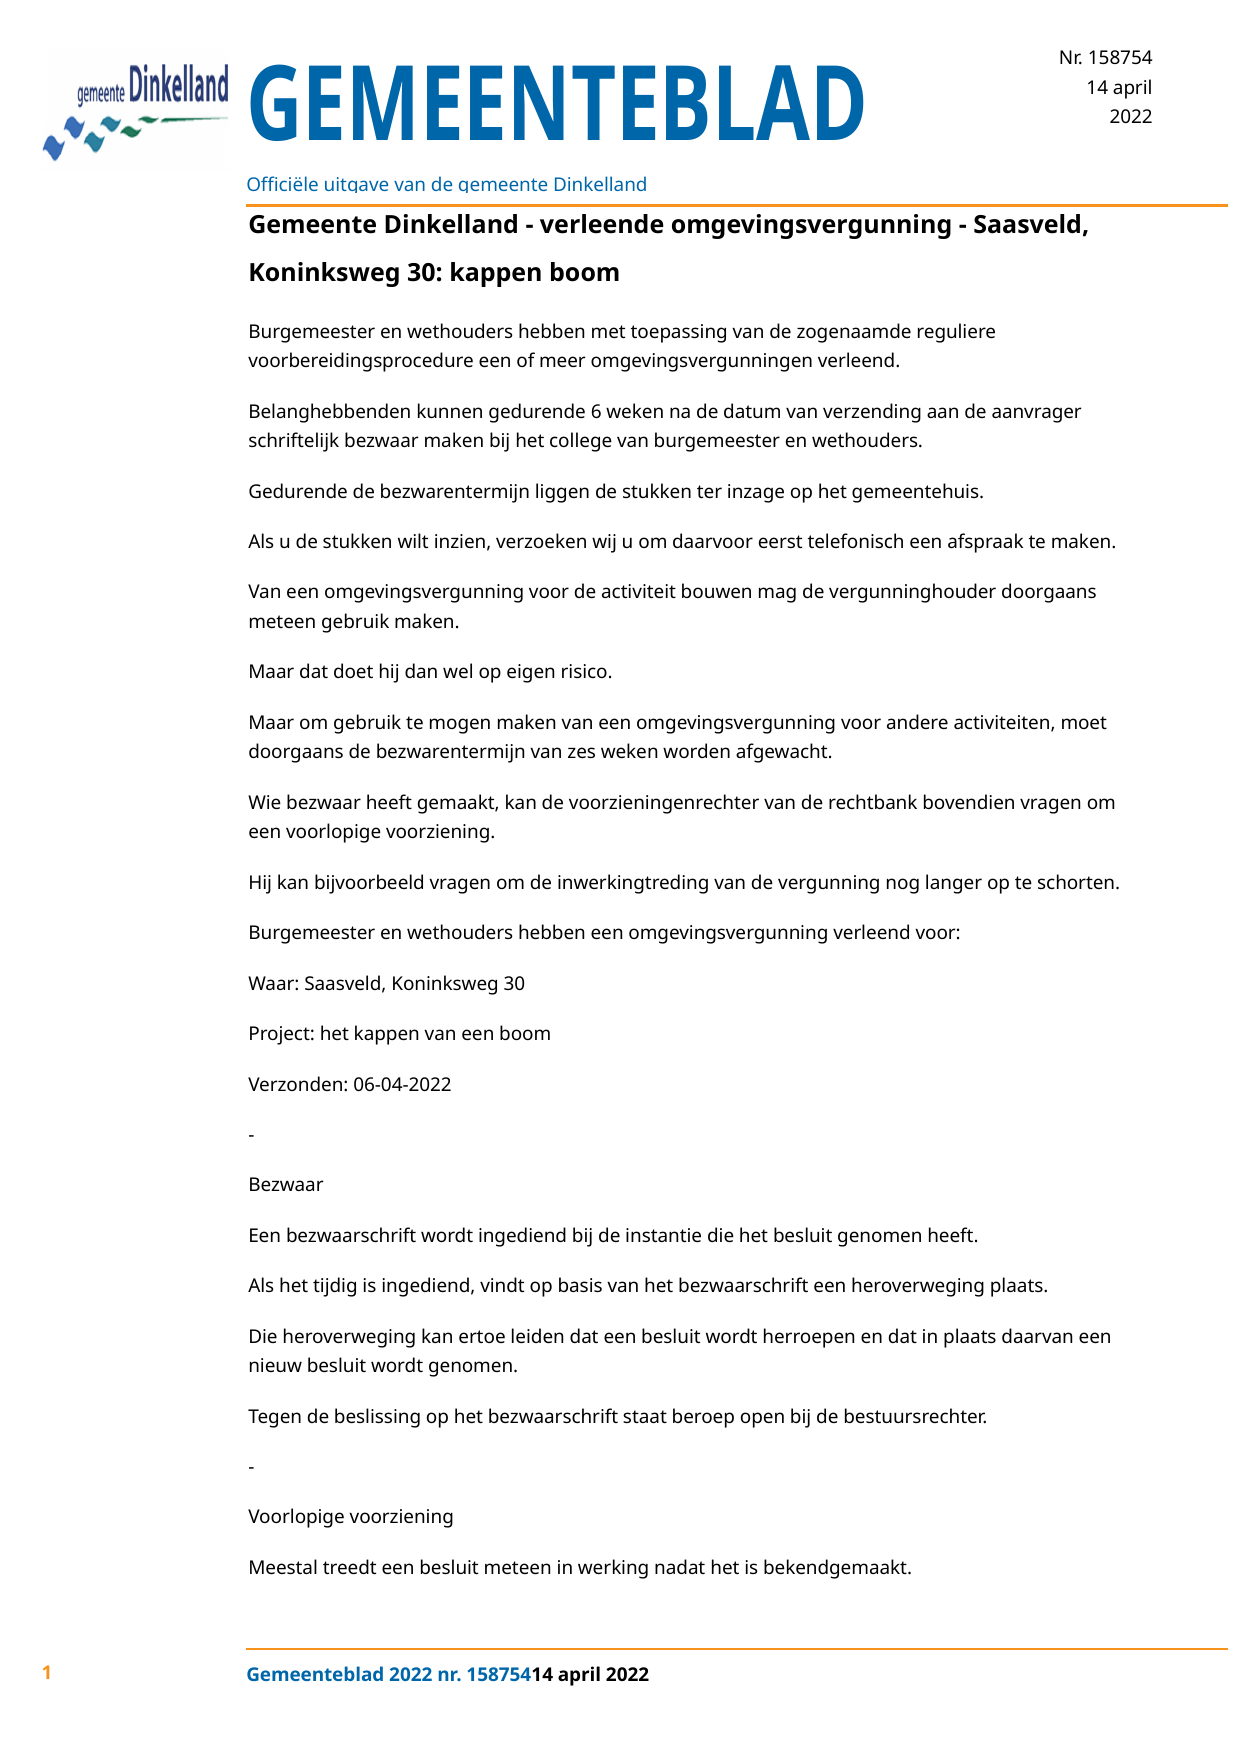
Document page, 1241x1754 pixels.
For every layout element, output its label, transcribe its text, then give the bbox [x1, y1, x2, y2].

text Tegen de beslissing op het bezwaarschrift staat beroep open bij de bestuursrechter. [248, 1403, 1152, 1429]
text Maar om gebruik te mogen maken van een omgevingsvergunning voor andere activiteiten, moet doorgaans de bezwarentermijn van zes weken worden afgewacht. [248, 709, 1152, 764]
text Waar: Saasveld, Koninksweg 30 [248, 970, 1152, 996]
text Van een omgevingsvergunning voor de activiteit bouwen mag de vergunninghouder doorgaans meteen gebruik maken. [248, 579, 1152, 634]
text Hij kan bijvoorbeeld vragen om de inwerkingtreding van de vergunning nog langer op te schorten. [248, 869, 1152, 895]
text Burgemeester en wethouders hebben met toepassing van de zogenaamde reguliere voorbereidingsprocedure een of meer omgevingsvergunningen verleend. [248, 318, 1152, 373]
text Gemeente Dinkelland - verleende omgevingsvergunning - Saasveld, Koninksweg 30: kappen boom [248, 207, 1152, 288]
text Verzonden: 06-04-2022 [248, 1071, 1152, 1097]
text Als het tijdig is ingediend, vindt op basis van het bezwaarschrift een heroverweging plaats. [248, 1272, 1152, 1298]
text Bezwaar [248, 1172, 1152, 1197]
text Burgemeester en wethouders hebben een omgevingsvergunning verleend voor: [248, 919, 1152, 945]
text Die heroverweging kan ertoe leiden dat een besluit wordt herroepen en dat in plaats daarvan een nieuw besluit wordt genomen. [248, 1323, 1152, 1378]
picture [41, 47, 231, 172]
text Voorlopige voorziening [248, 1504, 1152, 1529]
text Meestal treedt een besluit meteen in werking nadat het is bekendgemaakt. [248, 1554, 1152, 1580]
text - [248, 1453, 1152, 1479]
text Project: het kappen van een boom [248, 1020, 1152, 1046]
text Belanghebbenden kunnen gedurende 6 weken na de datum van verzending aan de aanvrager schriftelijk bezwaar maken bij het college van burgemeester en wethouders. [248, 398, 1152, 453]
text - [248, 1121, 1152, 1147]
text Gedurende de bezwarentermijn liggen de stukken ter inzage op het gemeentehuis. [248, 478, 1152, 504]
text Een bezwaarschrift wordt ingediend bij de instantie die het besluit genomen heeft. [248, 1222, 1152, 1248]
text Wie bezwaar heeft gemaakt, kan de voorzieningenrechter van de rechtbank bovendien vragen om een voorlopige voorziening. [248, 789, 1152, 844]
text Maar dat doet hij dan wel op eigen risico. [248, 659, 1152, 684]
text Als u de stukken wilt inzien, verzoeken wij u om daarvoor eerst telefonisch een afspraak te maken. [248, 528, 1152, 554]
